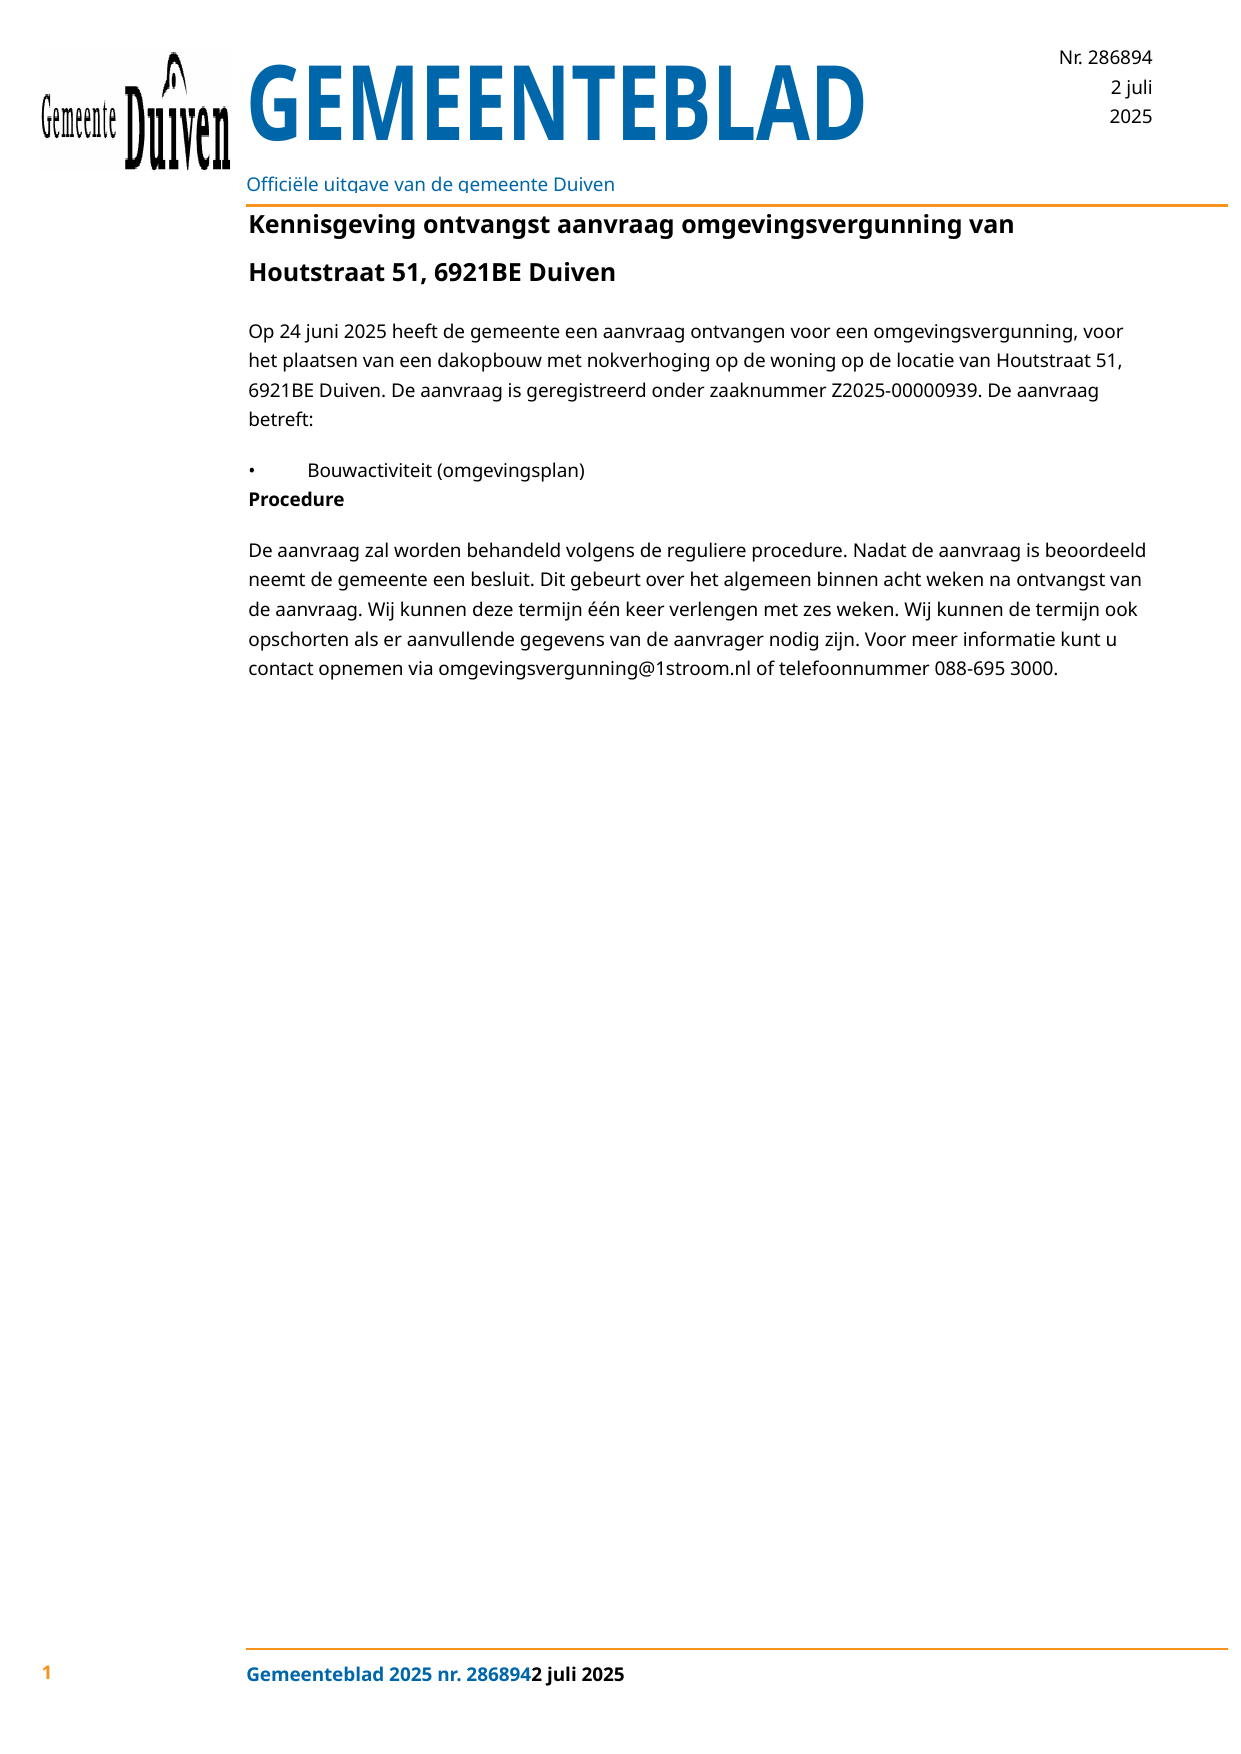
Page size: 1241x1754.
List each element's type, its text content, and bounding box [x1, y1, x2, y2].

text Procedure [248, 487, 1152, 512]
text De aanvraag zal worden behandeld volgens de reguliere procedure. Nadat de aanvraag is beoordeeld neemt de gemeente een besluit. Dit gebeurt over het algemeen binnen acht weken na ontvangst van de aanvraag. Wij kunnen deze termijn één keer verlengen met zes weken. Wij kunnen de termijn ook opschorten als er aanvullende gegevens van de aanvrager nodig zijn. Voor meer informatie kunt u contact opnemen via omgevingsvergunning@1stroom.nl of telefoonnummer 088-695 3000. [248, 537, 1152, 681]
text Op 24 juni 2025 heeft de gemeente een aanvraag ontvangen voor een omgevingsvergunning, voor het plaatsen van een dakopbouw met nokverhoging op de woning op de locatie van Houtstraat 51, 6921BE Duiven. De aanvraag is geregistreerd onder zaaknummer Z2025-00000939. De aanvraag betreft: [248, 318, 1152, 432]
list Bouwactiviteit (omgevingsplan) [248, 457, 1152, 483]
picture [41, 47, 231, 172]
text Kennisgeving ontvangst aanvraag omgevingsvergunning van Houtstraat 51, 6921BE Duiven [248, 207, 1152, 288]
